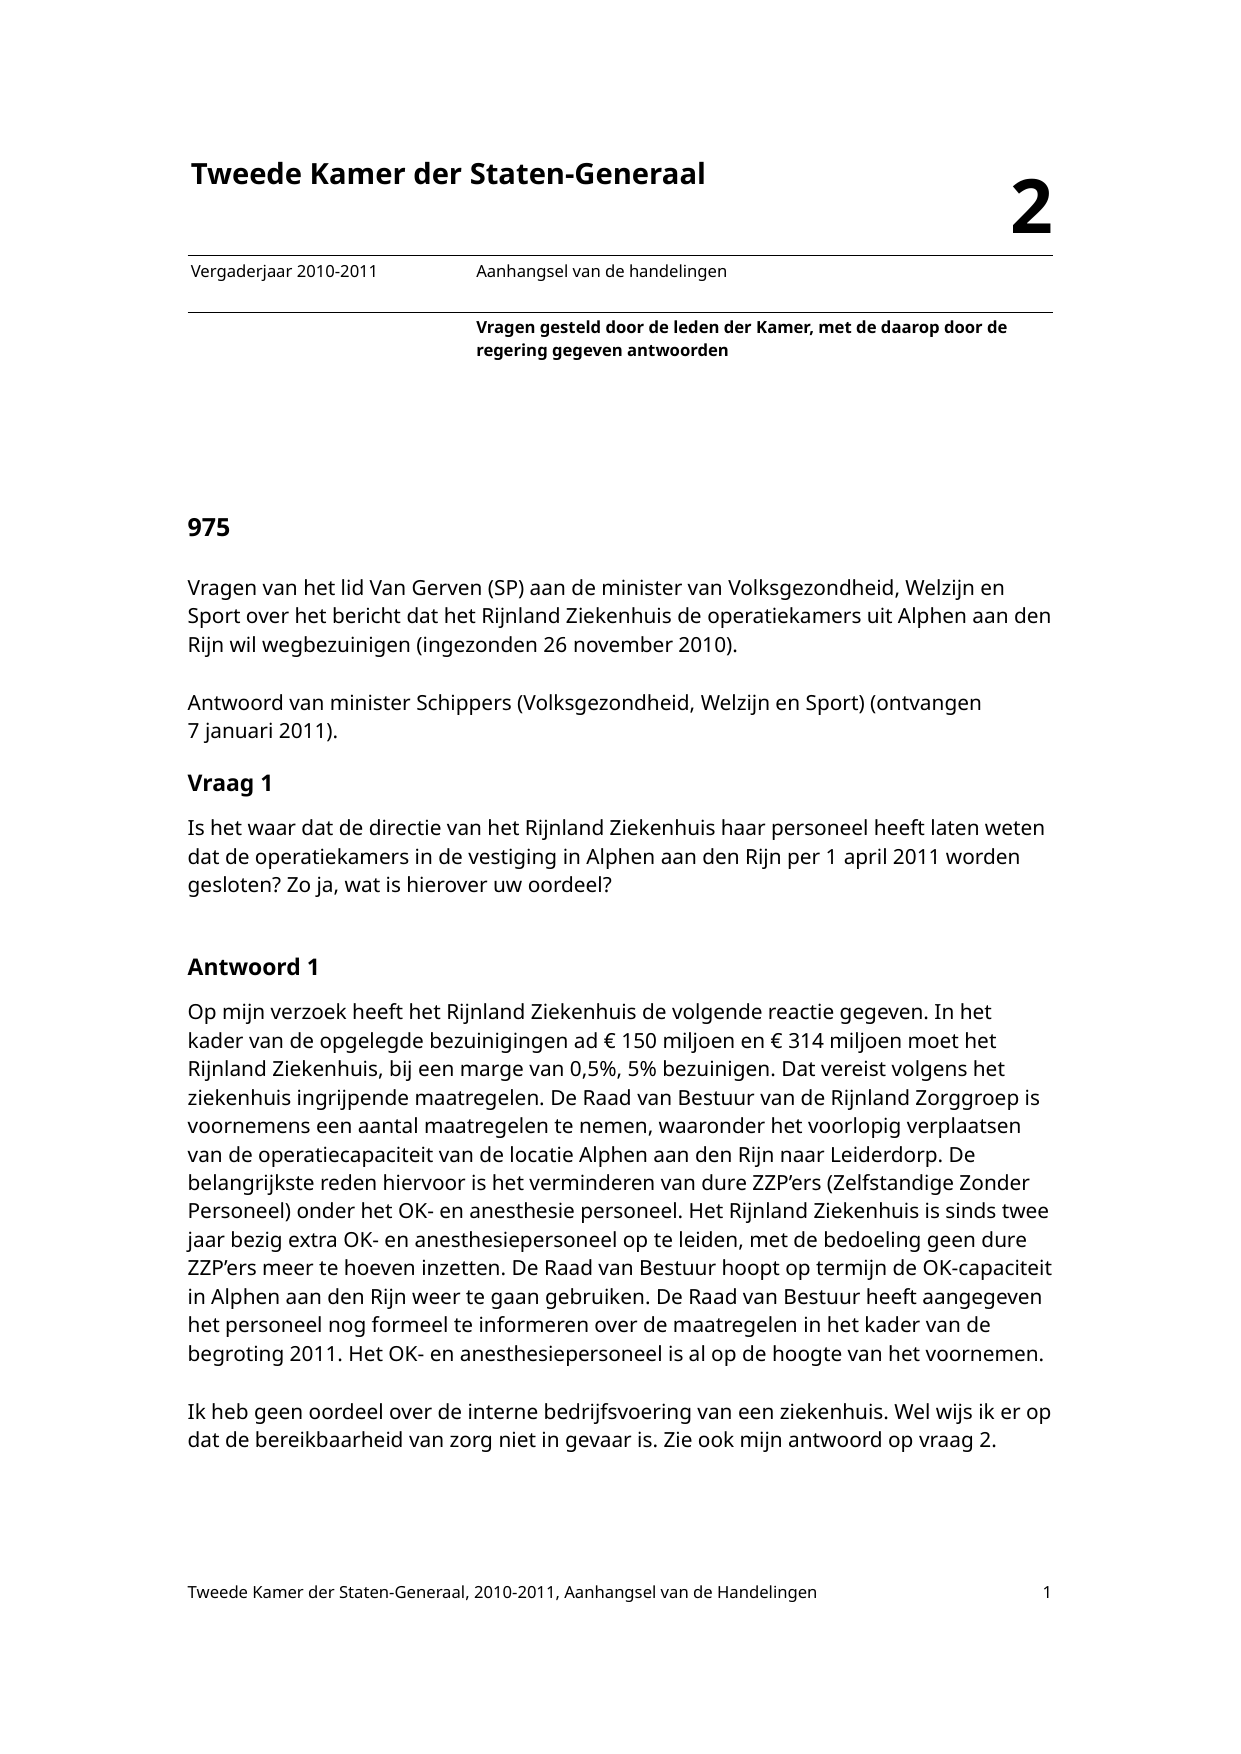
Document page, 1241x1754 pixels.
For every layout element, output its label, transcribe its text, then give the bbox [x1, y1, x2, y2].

text Is het waar dat de directie van het Rijnland Ziekenhuis haar personeel heeft laten weten dat de operatiekamers in de vestiging in Alphen aan den Rijn per 1 april 2011 worden gesloten? Zo ja, wat is hierover uw oordeel? [187, 813, 1053, 899]
subtitle Antwoord 1 [187, 951, 1053, 982]
table_cell Aanhangsel van de handelingen [473, 256, 1053, 312]
table_cell Vergaderjaar 2010-2011 [188, 256, 473, 312]
text 975 [187, 509, 1053, 543]
text Op mijn verzoek heeft het Rijnland Ziekenhuis de volgende reactie gegeven. In het kader van de opgelegde bezuinigingen ad € 150 miljoen en € 314 miljoen moet het Rijnland Ziekenhuis, bij een marge van 0,5%, 5% bezuinigen. Dat vereist volgens het ziekenhuis ingrijpende maatregelen. De Raad van Bestuur van de Rijnland Zorggroep is voornemens een aantal maatregelen te nemen, waaronder het voorlopig verplaatsen van de operatiecapaciteit van de locatie Alphen aan den Rijn naar Leiderdorp. De belangrijkste reden hiervoor is het verminderen van dure ZZP’ers (Zelfstandige Zonder Personeel) onder het OK- en anesthesie personeel. Het Rijnland Ziekenhuis is sinds twee jaar bezig extra OK- en anesthesiepersoneel op te leiden, met de bedoeling geen dure ZZP’ers meer te hoeven inzetten. De Raad van Bestuur hoopt op termijn de OK-capaciteit in Alphen aan den Rijn weer te gaan gebruiken. De Raad van Bestuur heeft aangegeven het personeel nog formeel te informeren over de maatregelen in het kader van de begroting 2011. Het OK- en anesthesiepersoneel is al op de hoogte van het voornemen. [187, 997, 1053, 1367]
text Antwoord van minister Schippers (Volksgezondheid, Welzijn en Sport) (ontvangen 7 januari 2011). [187, 688, 1053, 745]
table_header 2 [880, 150, 1053, 255]
text Vragen van het lid Van Gerven (SP) aan de minister van Volksgezondheid, Welzijn en Sport over het bericht dat het Rijnland Ziekenhuis de operatiekamers uit Alphen aan den Rijn wil wegbezuinigen (ingezonden 26 november 2010). [187, 573, 1053, 658]
subtitle Vraag 1 [187, 767, 1053, 798]
table_header Tweede Kamer der Staten-Generaal [188, 150, 879, 255]
table_cell Vragen gesteld door de leden der Kamer, met de daarop door de regering gegeven antwoorden [473, 313, 1053, 361]
text Ik heb geen oordeel over de interne bedrijfsvoering van een ziekenhuis. Wel wijs ik er op dat de bereikbaarheid van zorg niet in gevaar is. Zie ook mijn antwoord op vraag 2. [187, 1397, 1053, 1454]
table_cell [188, 313, 473, 361]
